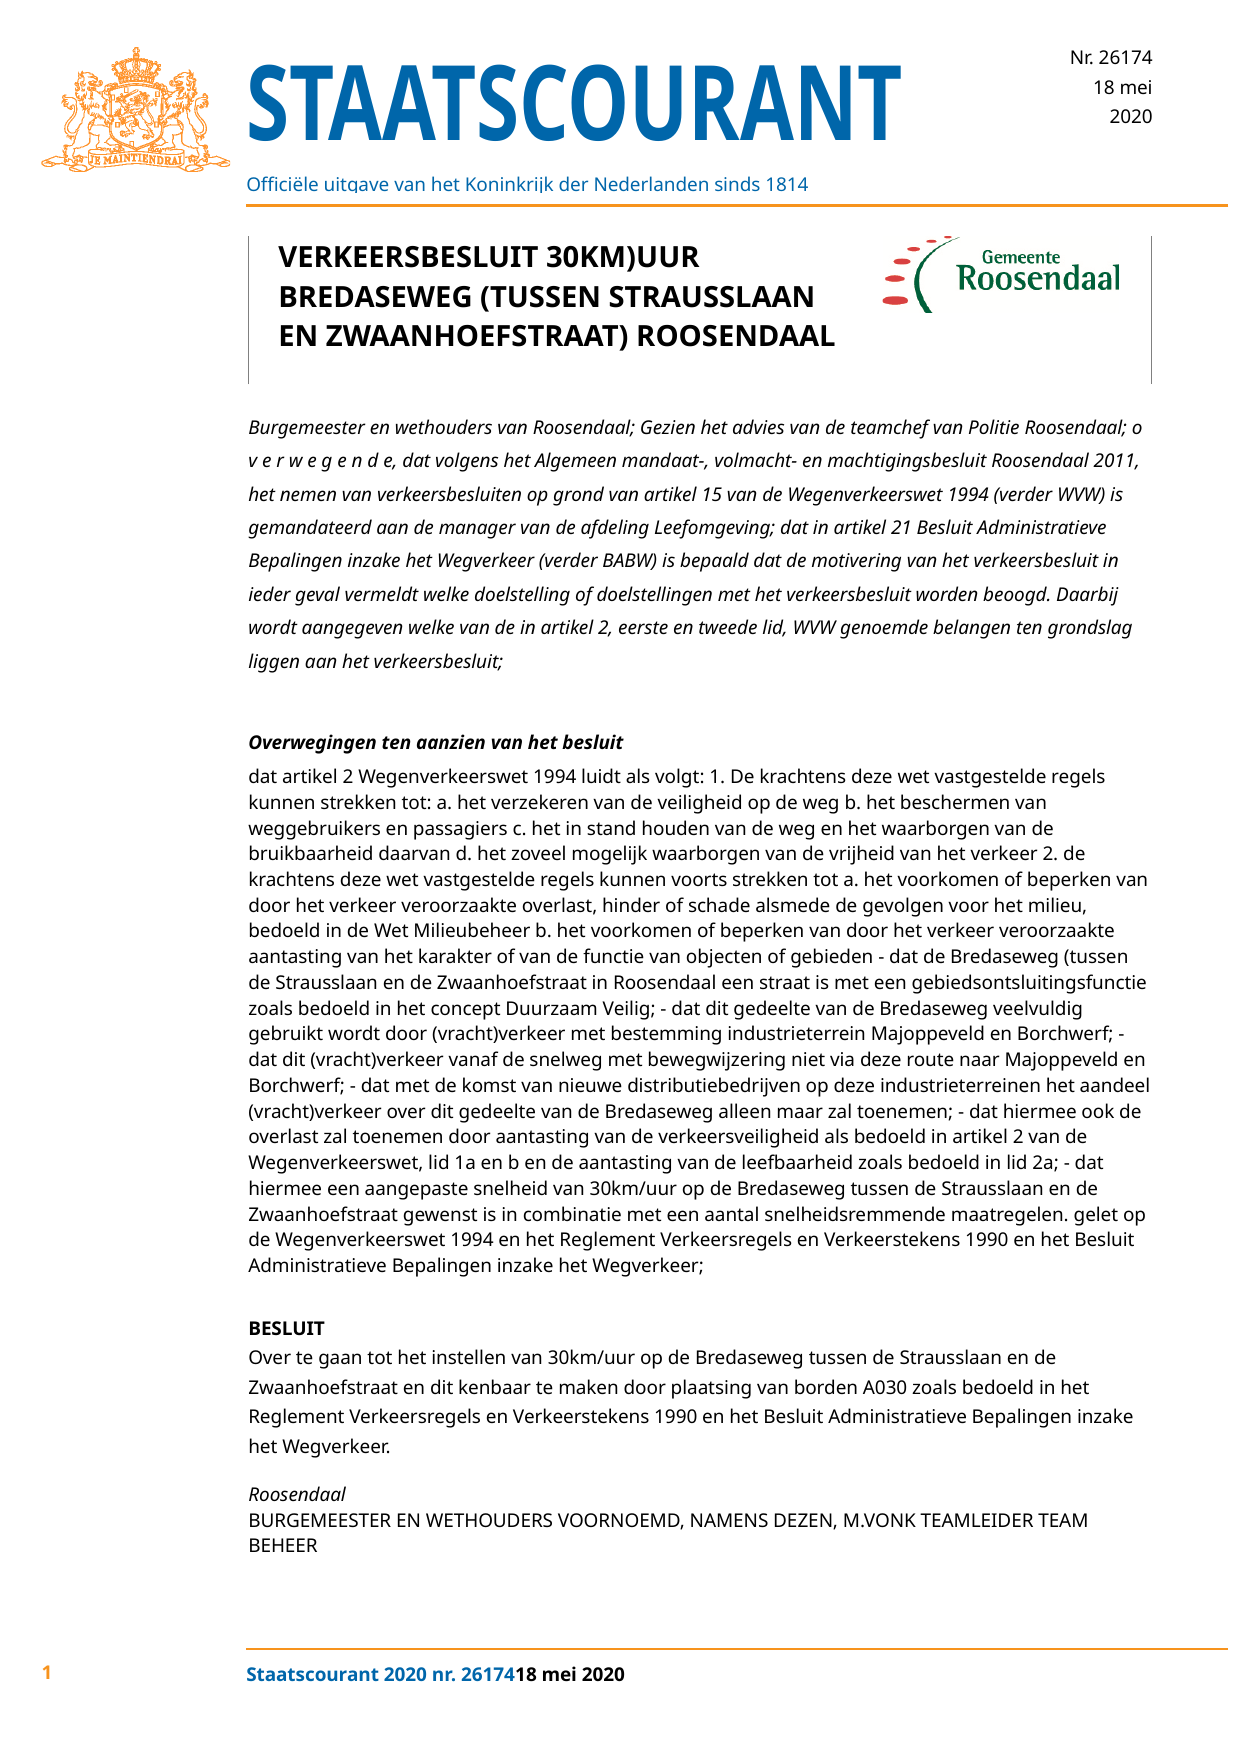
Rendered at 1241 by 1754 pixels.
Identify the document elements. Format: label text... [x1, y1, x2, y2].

text Overwegingen ten aanzien van het besluit [248, 729, 1152, 755]
table_header [850, 236, 882, 312]
text BURGEMEESTER EN WETHOUDERS VOORNOEMD, NAMENS DEZEN, M.VONK TEAMLEIDER TEAM BEHEER [248, 1507, 1152, 1558]
table_header VERKEERSBESLUIT 30KM)UUR BREDASEWEG (TUSSEN STRAUSSLAAN EN ZWAANHOEFSTRAAT) ROOSENDAAL [249, 236, 850, 384]
table_header [1119, 236, 1151, 312]
picture [41, 47, 231, 172]
picture [882, 236, 1119, 313]
text Over te gaan tot het instellen van 30km/uur op de Bredaseweg tussen de Strausslaan en de Zwaanhoefstraat en dit kenbaar te maken door plaatsing van borden A030 zoals bedoeld in het Reglement Verkeersregels en Verkeerstekens 1990 en het Besluit Administratieve Bepalingen inzake het Wegverkeer. [248, 1344, 1152, 1459]
text Roosendaal [248, 1481, 1152, 1507]
text BESLUIT [248, 1315, 1152, 1341]
text dat artikel 2 Wegenverkeerswet 1994 luidt als volgt: 1. De krachtens deze wet vastgestelde regels kunnen strekken tot: a. het verzekeren van de veiligheid op de weg b. het beschermen van weggebruikers en passagiers c. het in stand houden van de weg en het waarborgen van de bruikbaarheid daarvan d. het zoveel mogelijk waarborgen van de vrijheid van het verkeer 2. de krachtens deze wet vastgestelde regels kunnen voorts strekken tot a. het voorkomen of beperken van door het verkeer veroorzaakte overlast, hinder of schade alsmede de gevolgen voor het milieu, bedoeld in de Wet Milieubeheer b. het voorkomen of beperken van door het verkeer veroorzaakte aantasting van het karakter of van de functie van objecten of gebieden - dat de Bredaseweg (tussen de Strausslaan en de Zwaanhoefstraat in Roosendaal een straat is met een gebiedsontsluitingsfunctie zoals bedoeld in het concept Duurzaam Veilig; - dat dit gedeelte van de Bredaseweg veelvuldig gebruikt wordt door (vracht)verkeer met bestemming industrieterrein Majoppeveld en Borchwerf; - dat dit (vracht)verkeer vanaf de snelweg met bewegwijzering niet via deze route naar Majoppeveld en Borchwerf; - dat met de komst van nieuwe distributiebedrijven op deze industrieterreinen het aandeel (vracht)verkeer over dit gedeelte van de Bredaseweg alleen maar zal toenemen; - dat hiermee ook de overlast zal toenemen door aantasting van de verkeersveiligheid als bedoeld in artikel 2 van de Wegenverkeerswet, lid 1a en b en de aantasting van de leefbaarheid zoals bedoeld in lid 2a; - dat hiermee een aangepaste snelheid van 30km/uur op de Bredaseweg tussen de Strausslaan en de Zwaanhoefstraat gewenst is in combinatie met een aantal snelheidsremmende maatregelen. gelet op de Wegenverkeerswet 1994 en het Reglement Verkeersregels en Verkeerstekens 1990 en het Besluit Administratieve Bepalingen inzake het Wegverkeer; [248, 763, 1152, 1278]
text Burgemeester en wethouders van Roosendaal; Gezien het advies van de teamchef van Politie Roosendaal; o v e r w e g e n d e, dat volgens het Algemeen mandaat-, volmacht- en machtigingsbesluit Roosendaal 2011, het nemen van verkeersbesluiten op grond van artikel 15 van de Wegenverkeerswet 1994 (verder WVW) is gemandateerd aan de manager van de afdeling Leefomgeving; dat in artikel 21 Besluit Administratieve Bepalingen inzake het Wegverkeer (verder BABW) is bepaald dat de motivering van het verkeersbesluit in ieder geval vermeldt welke doelstelling of doelstellingen met het verkeersbesluit worden beoogd. Daarbij wordt aangegeven welke van de in artikel 2, eerste en tweede lid, WVW genoemde belangen ten grondslag liggen aan het verkeersbesluit; [248, 414, 1152, 674]
table_header [850, 313, 1151, 384]
